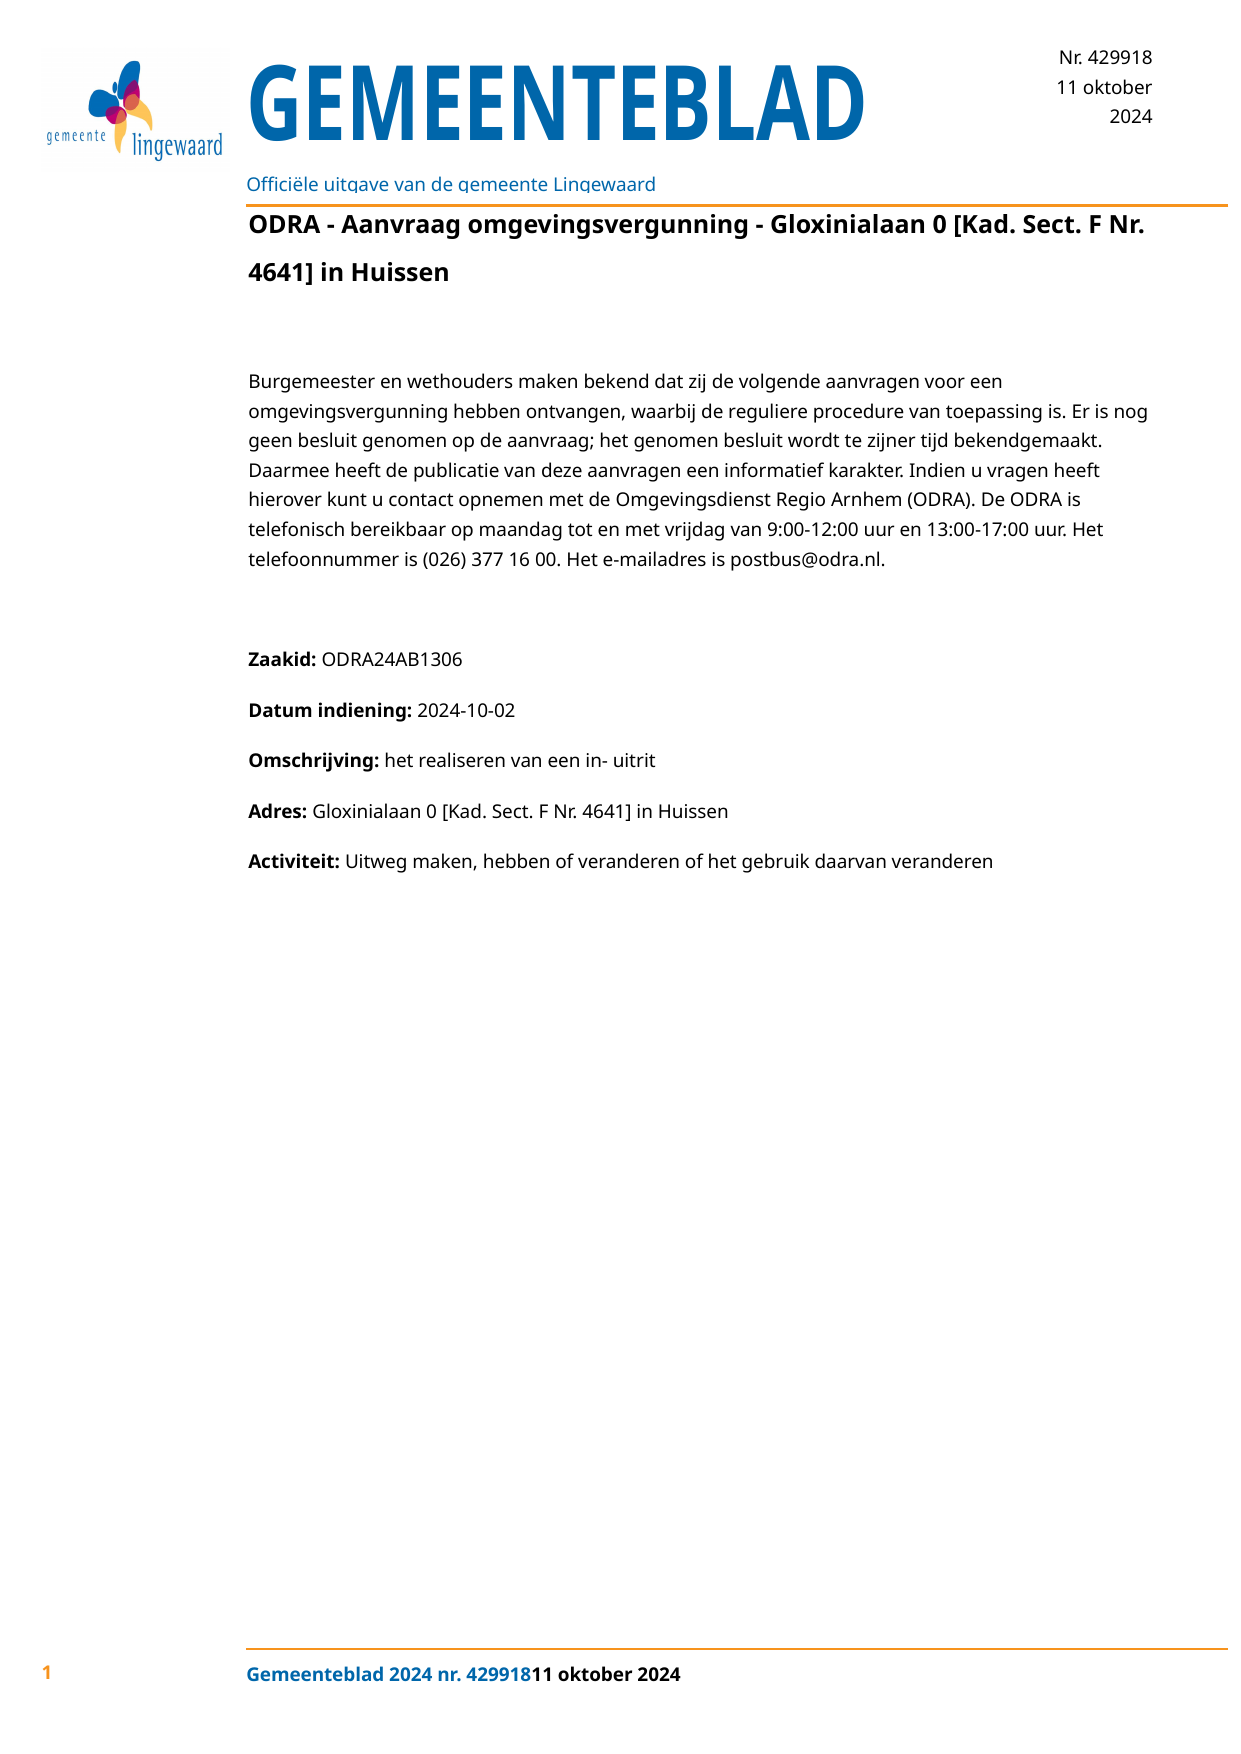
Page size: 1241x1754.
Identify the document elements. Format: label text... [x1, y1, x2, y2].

text Zaakid: ODRA24AB1306 [248, 647, 1152, 672]
text Activiteit: Uitweg maken, hebben of veranderen of het gebruik daarvan veranderen [248, 848, 1152, 874]
picture [41, 47, 231, 172]
text Omschrijving: het realiseren van een in- uitrit [248, 747, 1152, 773]
text Adres: Gloxinialaan 0 [Kad. Sect. F Nr. 4641] in Huissen [248, 798, 1152, 824]
text Burgemeester en wethouders maken bekend dat zij de volgende aanvragen voor een omgevingsvergunning hebben ontvangen, waarbij de reguliere procedure van toepassing is. Er is nog geen besluit genomen op de aanvraag; het genomen besluit wordt te zijner tijd bekendgemaakt. Daarmee heeft de publicatie van deze aanvragen een informatief karakter. Indien u vragen heeft hierover kunt u contact opnemen met de Omgevingsdienst Regio Arnhem (ODRA). De ODRA is telefonisch bereikbaar op maandag tot en met vrijdag van 9:00-12:00 uur en 13:00-17:00 uur. Het telefoonnummer is (026) 377 16 00. Het e-mailadres is postbus@odra.nl. [248, 368, 1152, 572]
text Datum indiening: 2024-10-02 [248, 697, 1152, 723]
text ODRA - Aanvraag omgevingsvergunning - Gloxinialaan 0 [Kad. Sect. F Nr. 4641] in Huissen [248, 207, 1152, 288]
